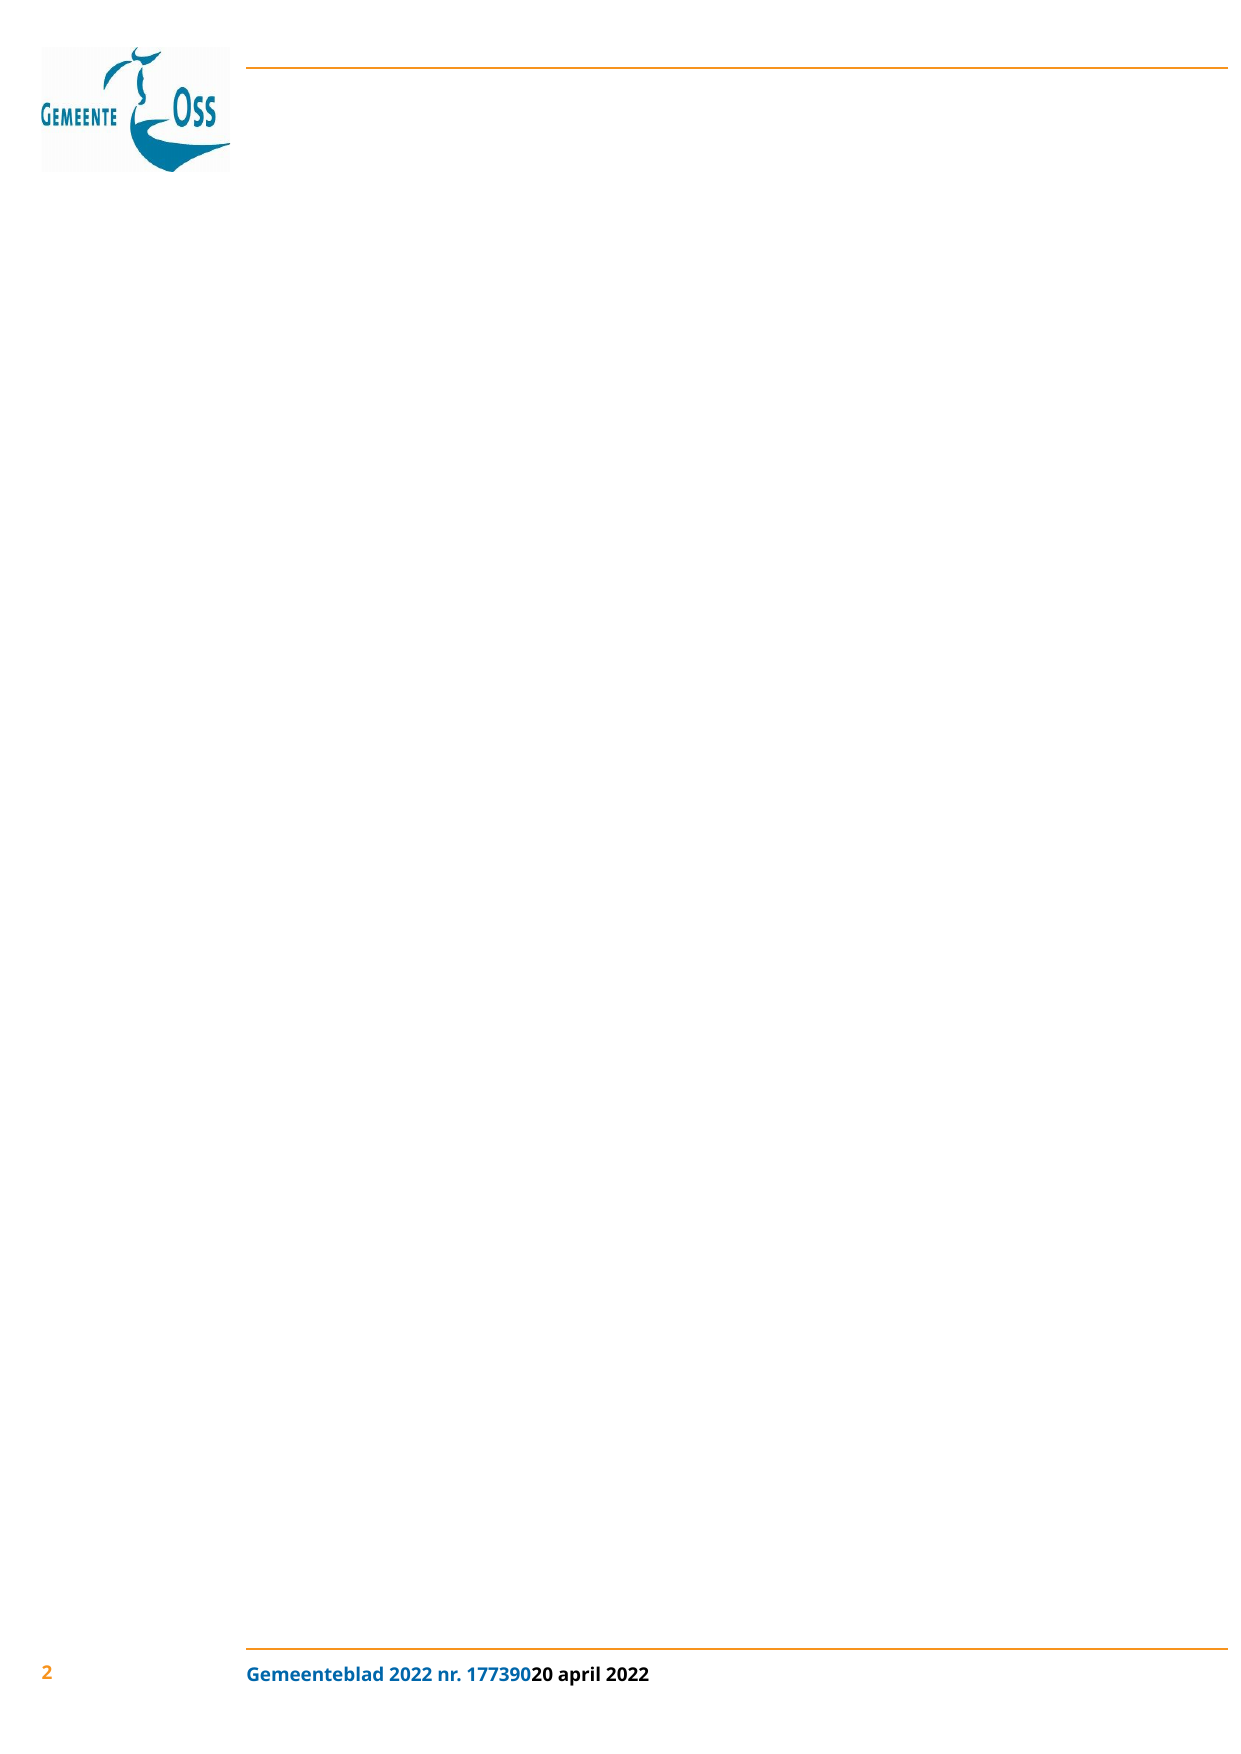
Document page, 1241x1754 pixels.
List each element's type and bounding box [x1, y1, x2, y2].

picture [41, 47, 231, 172]
